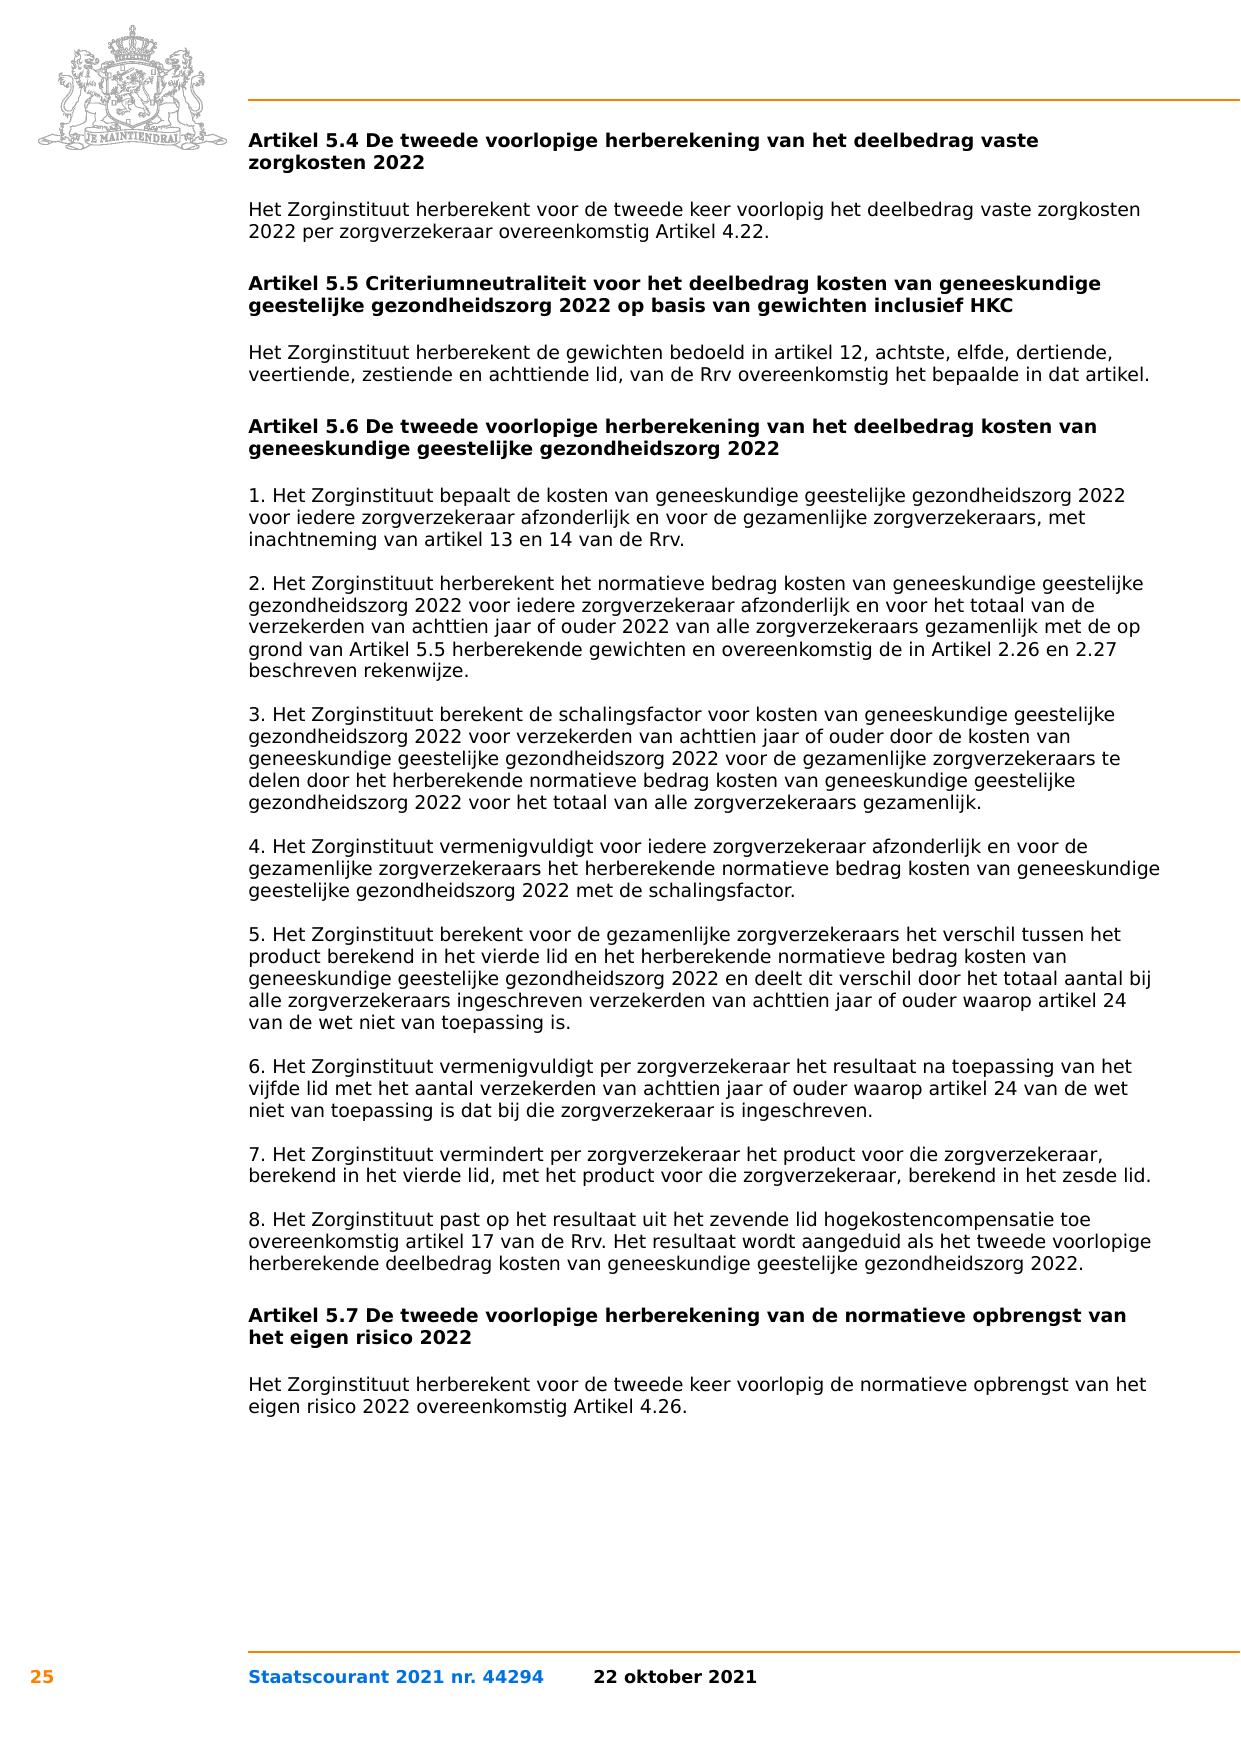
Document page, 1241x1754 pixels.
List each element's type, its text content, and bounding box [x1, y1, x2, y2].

subtitle Artikel 5.5 Criteriumneutraliteit voor het deelbedrag kosten van geneeskundige geestelijke gezondheidszorg 2022 op basis van gewichten inclusief HKC [248, 273, 1163, 317]
text 8. Het Zorginstituut past op het resultaat uit het zevende lid hogekostencompensatie toe overeenkomstig artikel 17 van de Rrv. Het resultaat wordt aangeduid als het tweede voorlopige herberekende deelbedrag kosten van geneeskundige geestelijke gezondheidszorg 2022. [248, 1209, 1163, 1275]
text 5. Het Zorginstituut berekent voor de gezamenlijke zorgverzekeraars het verschil tussen het product berekend in het vierde lid en het herberekende normatieve bedrag kosten van geneeskundige geestelijke gezondheidszorg 2022 en deelt dit verschil door het totaal aantal bij alle zorgverzekeraars ingeschreven verzekerden van achttien jaar of ouder waarop artikel 24 van de wet niet van toepassing is. [248, 924, 1163, 1034]
text 3. Het Zorginstituut berekent de schalingsfactor voor kosten van geneeskundige geestelijke gezondheidszorg 2022 voor verzekerden van achttien jaar of ouder door de kosten van geneeskundige geestelijke gezondheidszorg 2022 voor de gezamenlijke zorgverzekeraars te delen door het herberekende normatieve bedrag kosten van geneeskundige geestelijke gezondheidszorg 2022 voor het totaal van alle zorgverzekeraars gezamenlijk. [248, 704, 1163, 814]
text Het Zorginstituut herberekent de gewichten bedoeld in artikel 12, achtste, elfde, dertiende, veertiende, zestiende en achttiende lid, van de Rrv overeenkomstig het bepaalde in dat artikel. [248, 342, 1163, 386]
text 6. Het Zorginstituut vermenigvuldigt per zorgverzekeraar het resultaat na toepassing van het vijfde lid met het aantal verzekerden van achttien jaar of ouder waarop artikel 24 van de wet niet van toepassing is dat bij die zorgverzekeraar is ingeschreven. [248, 1056, 1163, 1122]
text Het Zorginstituut herberekent voor de tweede keer voorlopig het deelbedrag vaste zorgkosten 2022 per zorgverzekeraar overeenkomstig Artikel 4.22. [248, 199, 1163, 243]
text 1. Het Zorginstituut bepaalt de kosten van geneeskundige geestelijke gezondheidszorg 2022 voor iedere zorgverzekeraar afzonderlijk en voor de gezamenlijke zorgverzekeraars, met inachtneming van artikel 13 en 14 van de Rrv. [248, 485, 1163, 551]
picture [38, 25, 227, 150]
text Het Zorginstituut herberekent voor de tweede keer voorlopig de normatieve opbrengst van het eigen risico 2022 overeenkomstig Artikel 4.26. [248, 1374, 1163, 1418]
text 4. Het Zorginstituut vermenigvuldigt voor iedere zorgverzekeraar afzonderlijk en voor de gezamenlijke zorgverzekeraars het herberekende normatieve bedrag kosten van geneeskundige geestelijke gezondheidszorg 2022 met de schalingsfactor. [248, 836, 1163, 902]
subtitle Artikel 5.6 De tweede voorlopige herberekening van het deelbedrag kosten van geneeskundige geestelijke gezondheidszorg 2022 [248, 416, 1163, 460]
subtitle Artikel 5.4 De tweede voorlopige herberekening van het deelbedrag vaste zorgkosten 2022 [248, 130, 1163, 174]
text 7. Het Zorginstituut vermindert per zorgverzekeraar het product voor die zorgverzekeraar, berekend in het vierde lid, met het product voor die zorgverzekeraar, berekend in het zesde lid. [248, 1143, 1163, 1187]
subtitle Artikel 5.7 De tweede voorlopige herberekening van de normatieve opbrengst van het eigen risico 2022 [248, 1305, 1163, 1349]
text 2. Het Zorginstituut herberekent het normatieve bedrag kosten van geneeskundige geestelijke gezondheidszorg 2022 voor iedere zorgverzekeraar afzonderlijk en voor het totaal van de verzekerden van achttien jaar of ouder 2022 van alle zorgverzekeraars gezamenlijk met de op grond van Artikel 5.5 herberekende gewichten en overeenkomstig de in Artikel 2.26 en 2.27 beschreven rekenwijze. [248, 572, 1163, 682]
